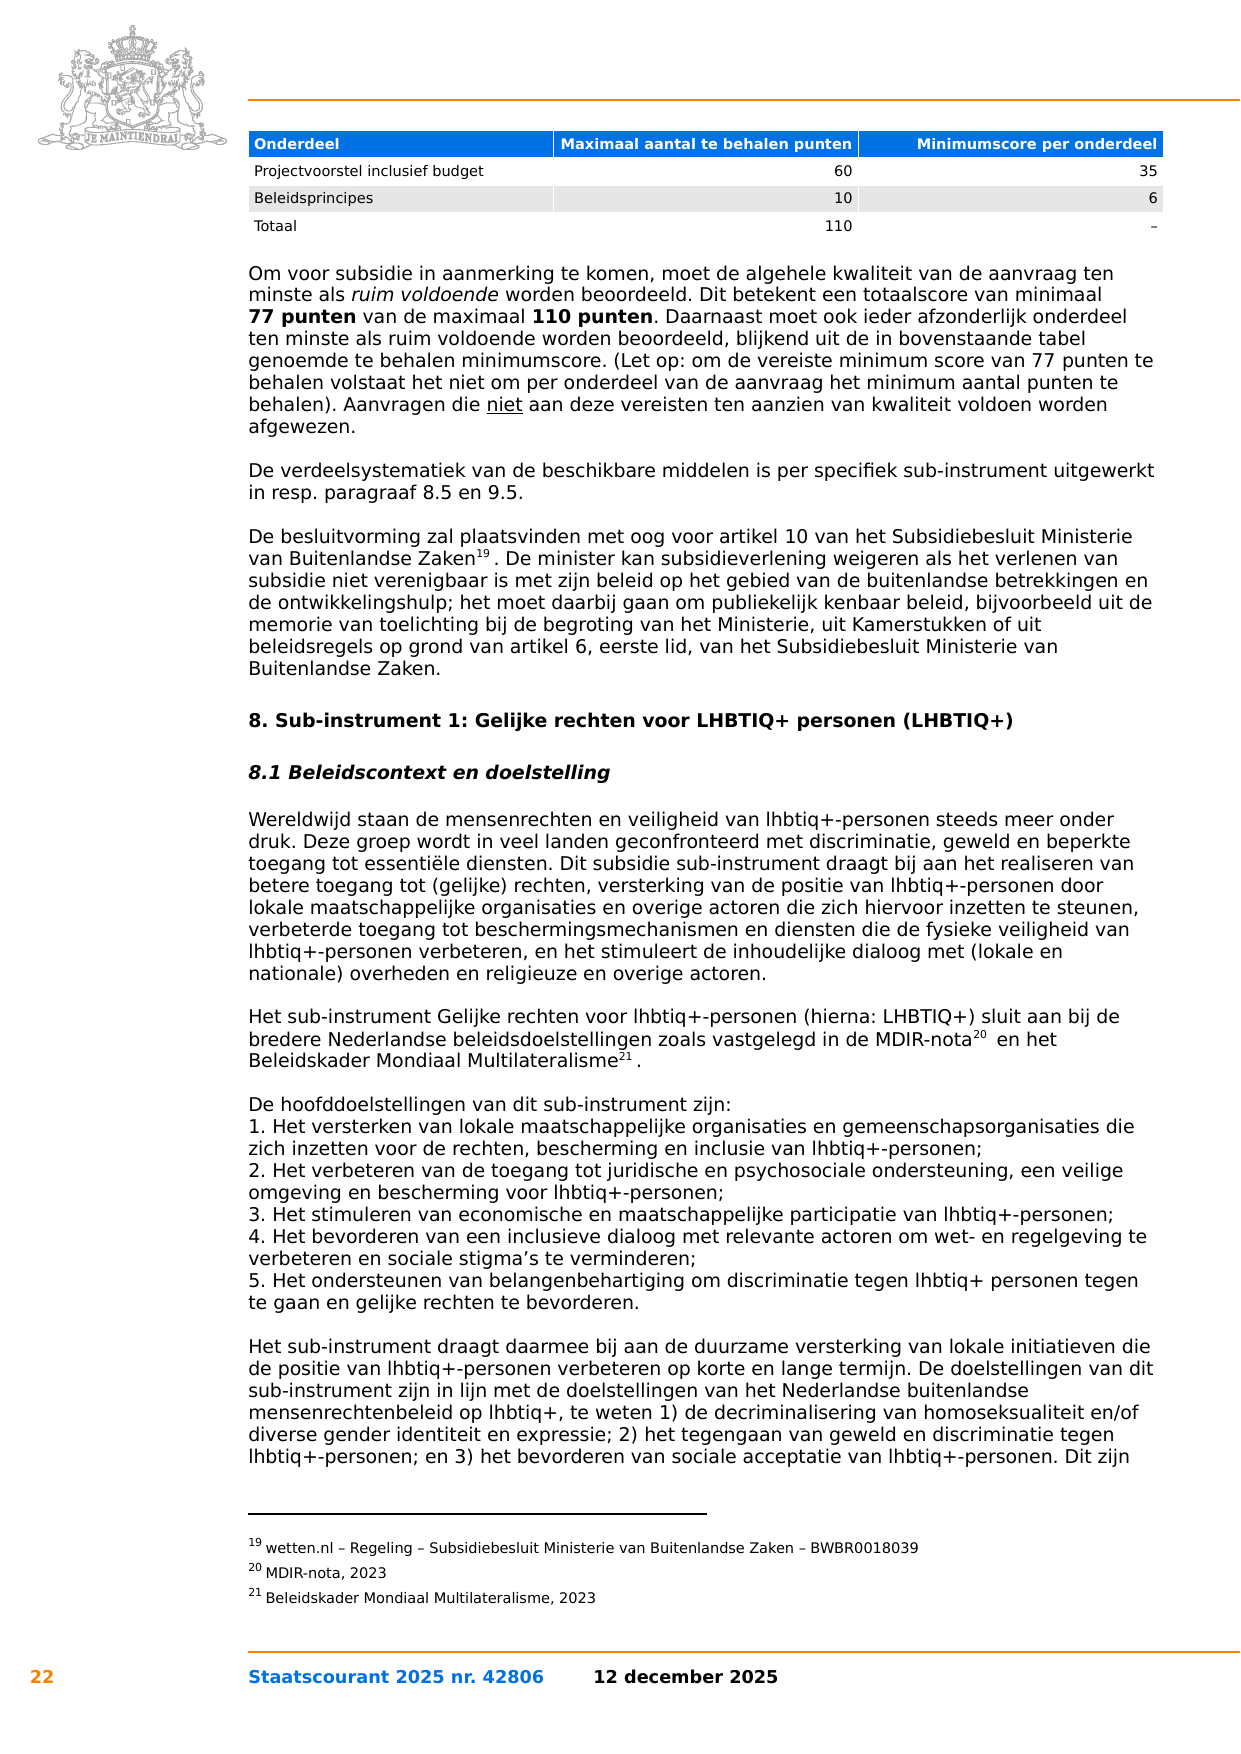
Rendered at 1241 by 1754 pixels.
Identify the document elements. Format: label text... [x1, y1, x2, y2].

table_header Onderdeel [249, 131, 553, 157]
table_cell Projectvoorstel inclusief budget [249, 158, 553, 185]
picture [38, 25, 227, 150]
table_cell 6 [859, 186, 1163, 212]
table_cell 10 [554, 186, 858, 212]
table_cell 60 [554, 158, 858, 185]
table_cell 110 [554, 213, 858, 239]
table_cell Totaal [249, 213, 553, 239]
text De besluitvorming zal plaatsvinden met oog voor artikel 10 van het Subsidiebesluit Ministerie van Buitenlandse Zaken. De minister kan subsidieverlening weigeren als het verlenen van subsidie niet verenigbaar is met zijn beleid op het gebied van de buitenlandse betrekkingen en de ontwikkelingshulp; het moet daarbij gaan om publiekelijk kenbaar beleid, bijvoorbeeld uit de memorie van toelichting bij de begroting van het Ministerie, uit Kamerstukken of uit beleidsregels op grond van artikel 6, eerste lid, van het Subsidiebesluit Ministerie van Buitenlandse Zaken. [248, 526, 1163, 680]
text Wereldwijd staan de mensenrechten en veiligheid van lhbtiq+-personen steeds meer onder druk. Deze groep wordt in veel landen geconfronteerd met discriminatie, geweld en beperkte toegang tot essentiële diensten. Dit subsidie sub-instrument draagt bij aan het realiseren van betere toegang tot (gelijke) rechten, versterking van de positie van lhbtiq+-personen door lokale maatschappelijke organisaties en overige actoren die zich hiervoor inzetten te steunen, verbeterde toegang tot beschermingsmechanismen en diensten die de fysieke veiligheid van lhbtiq+-personen verbeteren, en het stimuleert de inhoudelijke dialoog met (lokale en nationale) overheden en religieuze en overige actoren. [248, 809, 1163, 984]
text Het sub-instrument draagt daarmee bij aan de duurzame versterking van lokale initiatieven die de positie van lhbtiq+-personen verbeteren op korte en lange termijn. De doelstellingen van dit sub-instrument zijn in lijn met de doelstellingen van het Nederlandse buitenlandse mensenrechtenbeleid op lhbtiq+, te weten 1) de decriminalisering van homoseksualiteit en/of diverse gender identiteit en expressie; 2) het tegengaan van geweld en discriminatie tegen lhbtiq+-personen; en 3) het bevorderen van sociale acceptatie van lhbtiq+-personen. Dit zijn [248, 1336, 1163, 1468]
text De hoofddoelstellingen van dit sub-instrument zijn: [248, 1094, 1163, 1116]
table_cell Beleidsprincipes [249, 186, 553, 212]
table_header Minimumscore per onderdeel [859, 131, 1163, 157]
text Beleidskader Mondiaal Multilateralisme, 2023 [248, 1586, 1163, 1608]
text 2. Het verbeteren van de toegang tot juridische en psychosociale ondersteuning, een veilige omgeving en bescherming voor lhbtiq+-personen; [248, 1160, 1163, 1204]
text Om voor subsidie in aanmerking te komen, moet de algehele kwaliteit van de aanvraag ten minste als ruim voldoende worden beoordeeld. Dit betekent een totaalscore van minimaal 77 punten van de maximaal 110 punten. Daarnaast moet ook ieder afzonderlijk onderdeel ten minste als ruim voldoende worden beoordeeld, blijkend uit de in bovenstaande tabel genoemde te behalen minimumscore. (Let op: om de vereiste minimum score van 77 punten te behalen volstaat het niet om per onderdeel van de aanvraag het minimum aantal punten te behalen). Aanvragen die niet aan deze vereisten ten aanzien van kwaliteit voldoen worden afgewezen. [248, 262, 1163, 438]
text 3. Het stimuleren van economische en maatschappelijke participatie van lhbtiq+-personen; [248, 1204, 1163, 1226]
subtitle 8.1 Beleidscontext en doelstelling [248, 762, 1163, 784]
text wetten.nl – Regeling – Subsidiebesluit Ministerie van Buitenlandse Zaken – BWBR0018039 [248, 1536, 1163, 1558]
table_cell – [859, 213, 1163, 239]
table_cell 35 [859, 158, 1163, 185]
table_header Maximaal aantal te behalen punten [554, 131, 858, 157]
text De verdeelsystematiek van de beschikbare middelen is per specifiek sub-instrument uitgewerkt in resp. paragraaf 8.5 en 9.5. [248, 460, 1163, 504]
text MDIR-nota, 2023 [248, 1561, 1163, 1583]
text Het sub-instrument Gelijke rechten voor lhbtiq+-personen (hierna: LHBTIQ+) sluit aan bij de bredere Nederlandse beleidsdoelstellingen zoals vastgelegd in de MDIR-nota en het Beleidskader Mondiaal Multilateralisme. [248, 1006, 1163, 1072]
text 4. Het bevorderen van een inclusieve dialoog met relevante actoren om wet- en regelgeving te verbeteren en sociale stigma’s te verminderen; [248, 1226, 1163, 1270]
subtitle 8. Sub-instrument 1: Gelijke rechten voor LHBTIQ+ personen (LHBTIQ+) [248, 710, 1163, 732]
text 5. Het ondersteunen van belangenbehartiging om discriminatie tegen lhbtiq+ personen tegen te gaan en gelijke rechten te bevorderen. [248, 1270, 1163, 1314]
text 1. Het versterken van lokale maatschappelijke organisaties en gemeenschapsorganisaties die zich inzetten voor de rechten, bescherming en inclusie van lhbtiq+-personen; [248, 1116, 1163, 1160]
